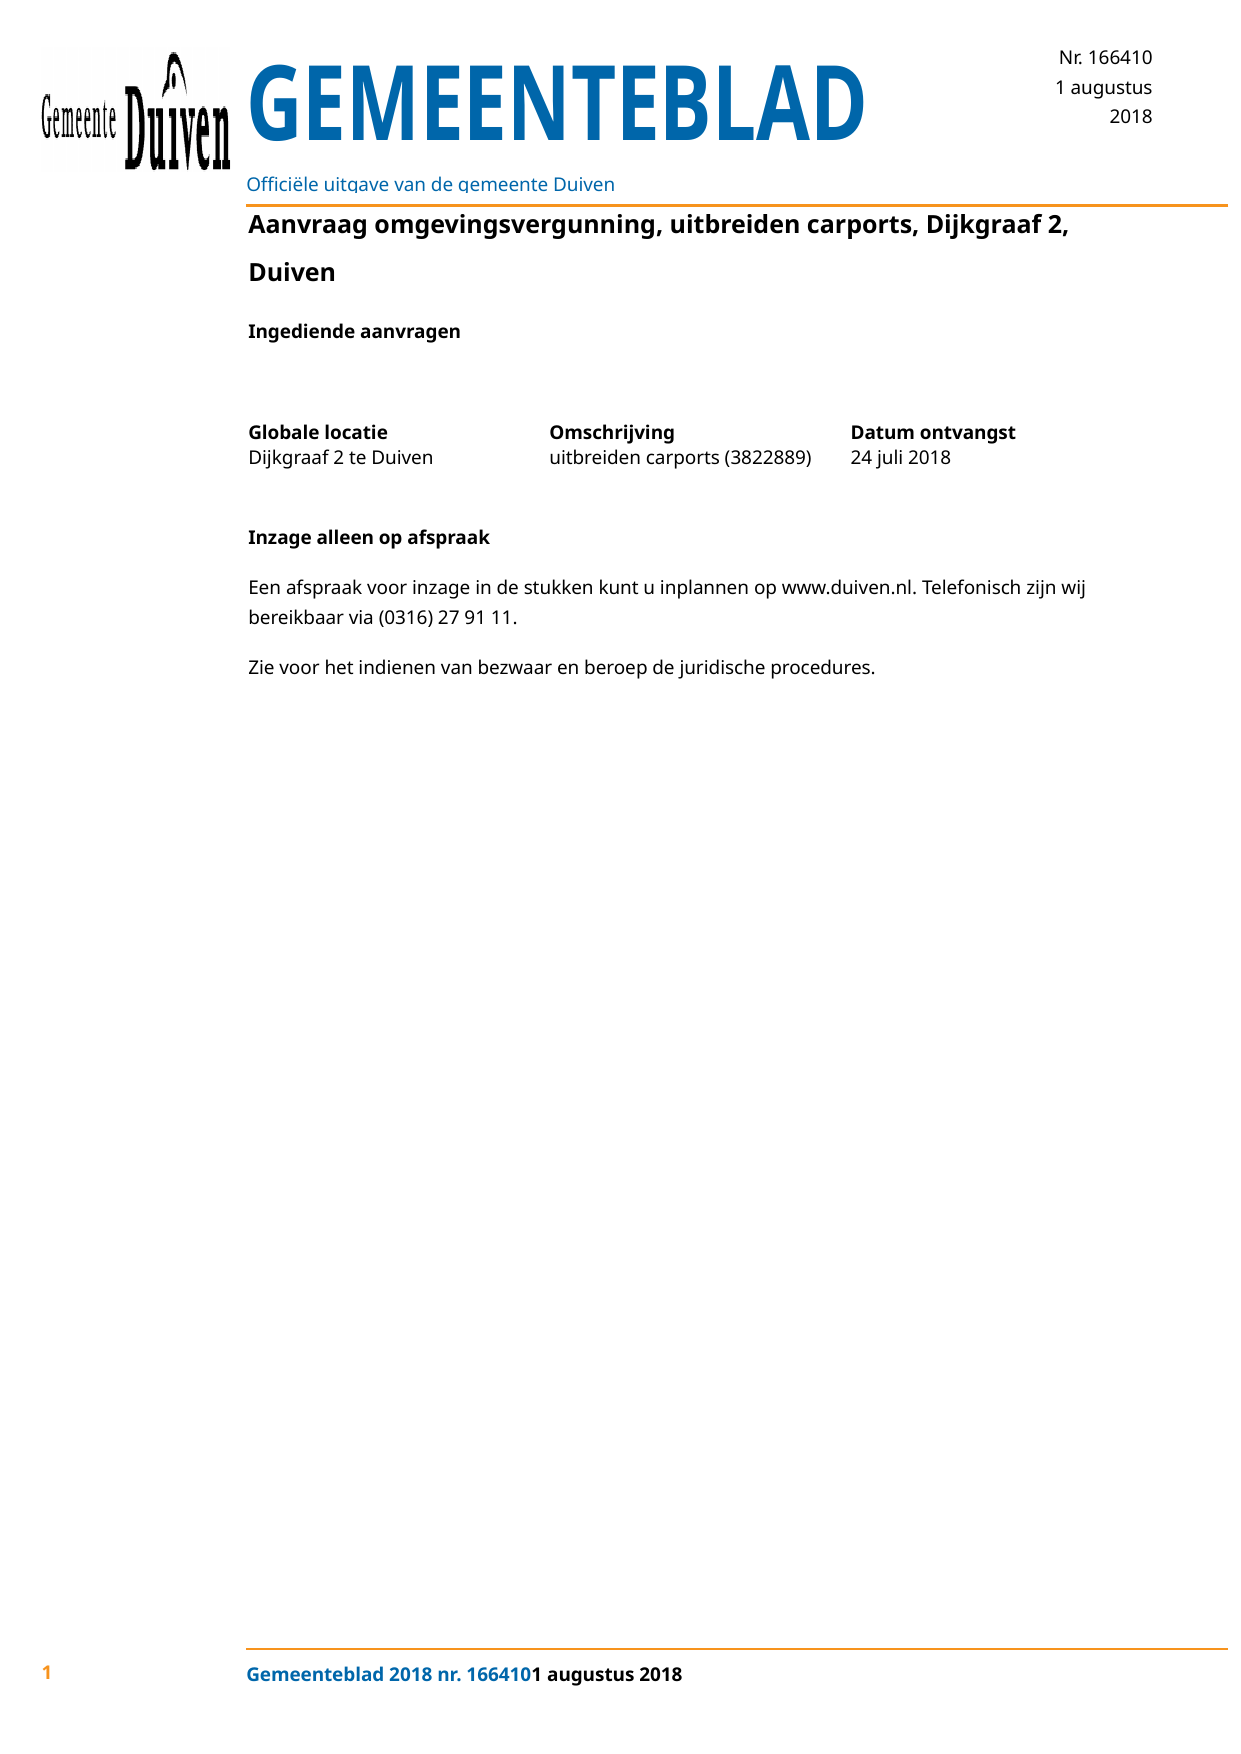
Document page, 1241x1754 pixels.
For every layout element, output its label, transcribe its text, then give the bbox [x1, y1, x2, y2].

table_cell 24 juli 2018 [850, 445, 1152, 470]
table_cell Dijkgraaf 2 te Duiven [248, 445, 549, 470]
table_header Omschrijving [549, 419, 850, 444]
text Een afspraak voor inzage in de stukken kunt u inplannen op www.duiven.nl. Telefonisch zijn wij bereikbaar via (0316) 27 91 11. [248, 574, 1152, 630]
text Aanvraag omgevingsvergunning, uitbreiden carports, Dijkgraaf 2, Duiven [248, 207, 1152, 288]
table_header Globale locatie [248, 419, 549, 444]
text Inzage alleen op afspraak [248, 524, 1152, 550]
picture [41, 47, 231, 172]
table_cell uitbreiden carports (3822889) [549, 445, 850, 470]
table_header Datum ontvangst [850, 419, 1152, 444]
text Ingediende aanvragen [248, 318, 1152, 344]
text Zie voor het indienen van bezwaar en beroep de juridische procedures. [248, 654, 1152, 680]
